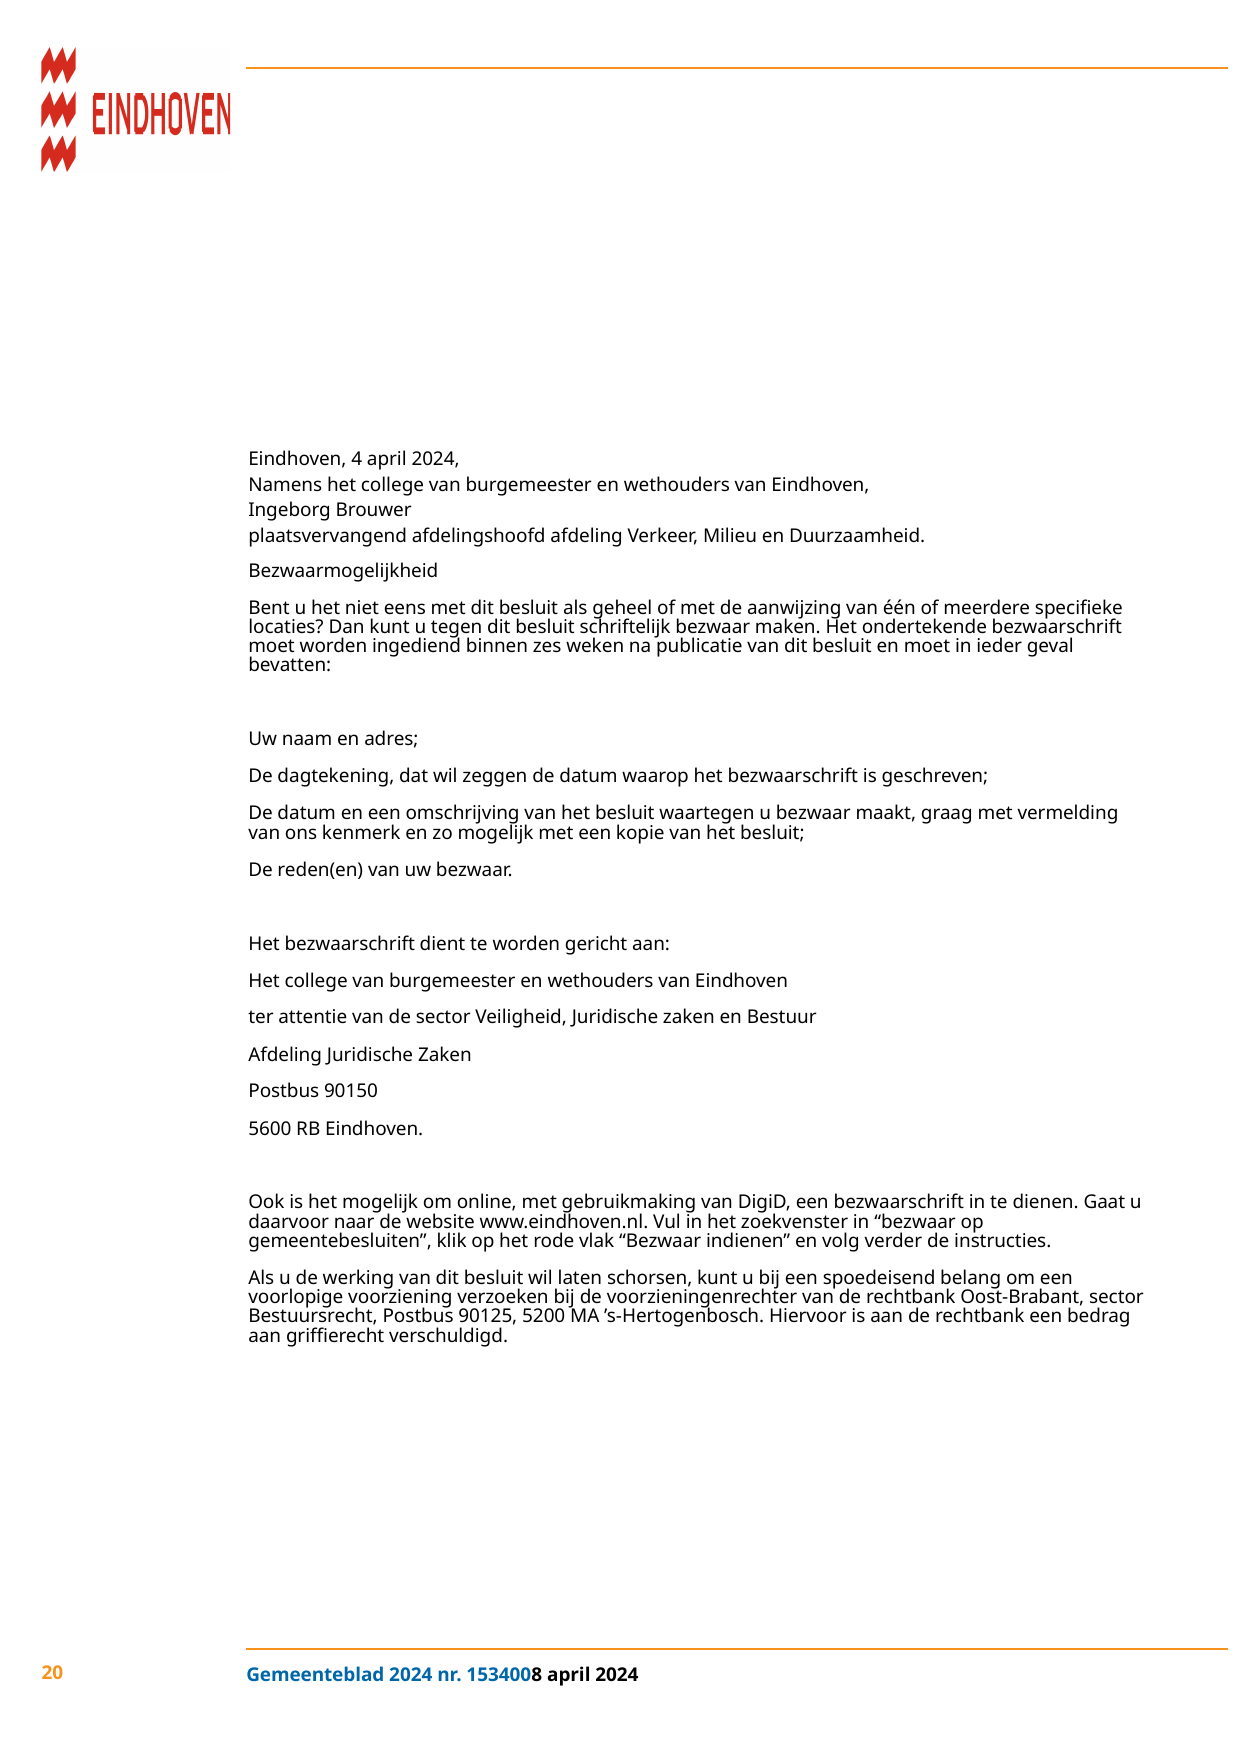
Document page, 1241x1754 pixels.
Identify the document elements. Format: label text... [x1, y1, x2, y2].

text Bent u het niet eens met dit besluit als geheel of met de aanwijzing van één of meerdere specifieke locaties? Dan kunt u tegen dit besluit schriftelijk bezwaar maken. Het ondertekende bezwaarschrift moet worden ingediend binnen zes weken na publicatie van dit besluit en moet in ieder geval bevatten: [248, 599, 1152, 676]
text Postbus 90150 [248, 1082, 1152, 1102]
text Afdeling Juridische Zaken [248, 1046, 1152, 1065]
text Eindhoven, 4 april 2024, [248, 445, 1152, 471]
text Bezwaarmogelijkheid [248, 562, 1152, 581]
text ter attentie van de sector Veiligheid, Juridische zaken en Bestuur [248, 1008, 1152, 1028]
text Namens het college van burgemeester en wethouders van Eindhoven, [248, 471, 1152, 497]
text 5600 RB Eindhoven. [248, 1119, 1152, 1139]
text De dagtekening, dat wil zeggen de datum waarop het bezwaarschrift is geschreven; [248, 767, 1152, 787]
text Het college van burgemeester en wethouders van Eindhoven [248, 972, 1152, 991]
picture [41, 47, 231, 172]
text plaatsvervangend afdelingshoofd afdeling Verkeer, Milieu en Duurzaamheid. [248, 522, 1152, 548]
text De reden(en) van uw bezwaar. [248, 861, 1152, 880]
text Als u de werking van dit besluit wil laten schorsen, kunt u bij een spoedeisend belang om een voorlopige voorziening verzoeken bij de voorzieningenrechter van de rechtbank Oost-Brabant, sector Bestuursrecht, Postbus 90125, 5200 MA ’s-Hertogenbosch. Hiervoor is aan de rechtbank een bedrag aan griffierecht verschuldigd. [248, 1269, 1152, 1346]
text Het bezwaarschrift dient te worden gericht aan: [248, 934, 1152, 954]
text Ingeborg Brouwer [248, 497, 1152, 522]
text De datum en een omschrijving van het besluit waartegen u bezwaar maakt, graag met vermelding van ons kenmerk en zo mogelijk met een kopie van het besluit; [248, 804, 1152, 843]
text Uw naam en adres; [248, 730, 1152, 750]
text Ook is het mogelijk om online, met gebruikmaking van DigiD, een bezwaarschrift in te dienen. Gaat u daarvoor naar de website www.eindhoven.nl. Vul in het zoekvenster in “bezwaar op gemeentebesluiten”, klik op het rode vlak “Bezwaar indienen” en volg verder de instructies. [248, 1193, 1152, 1251]
